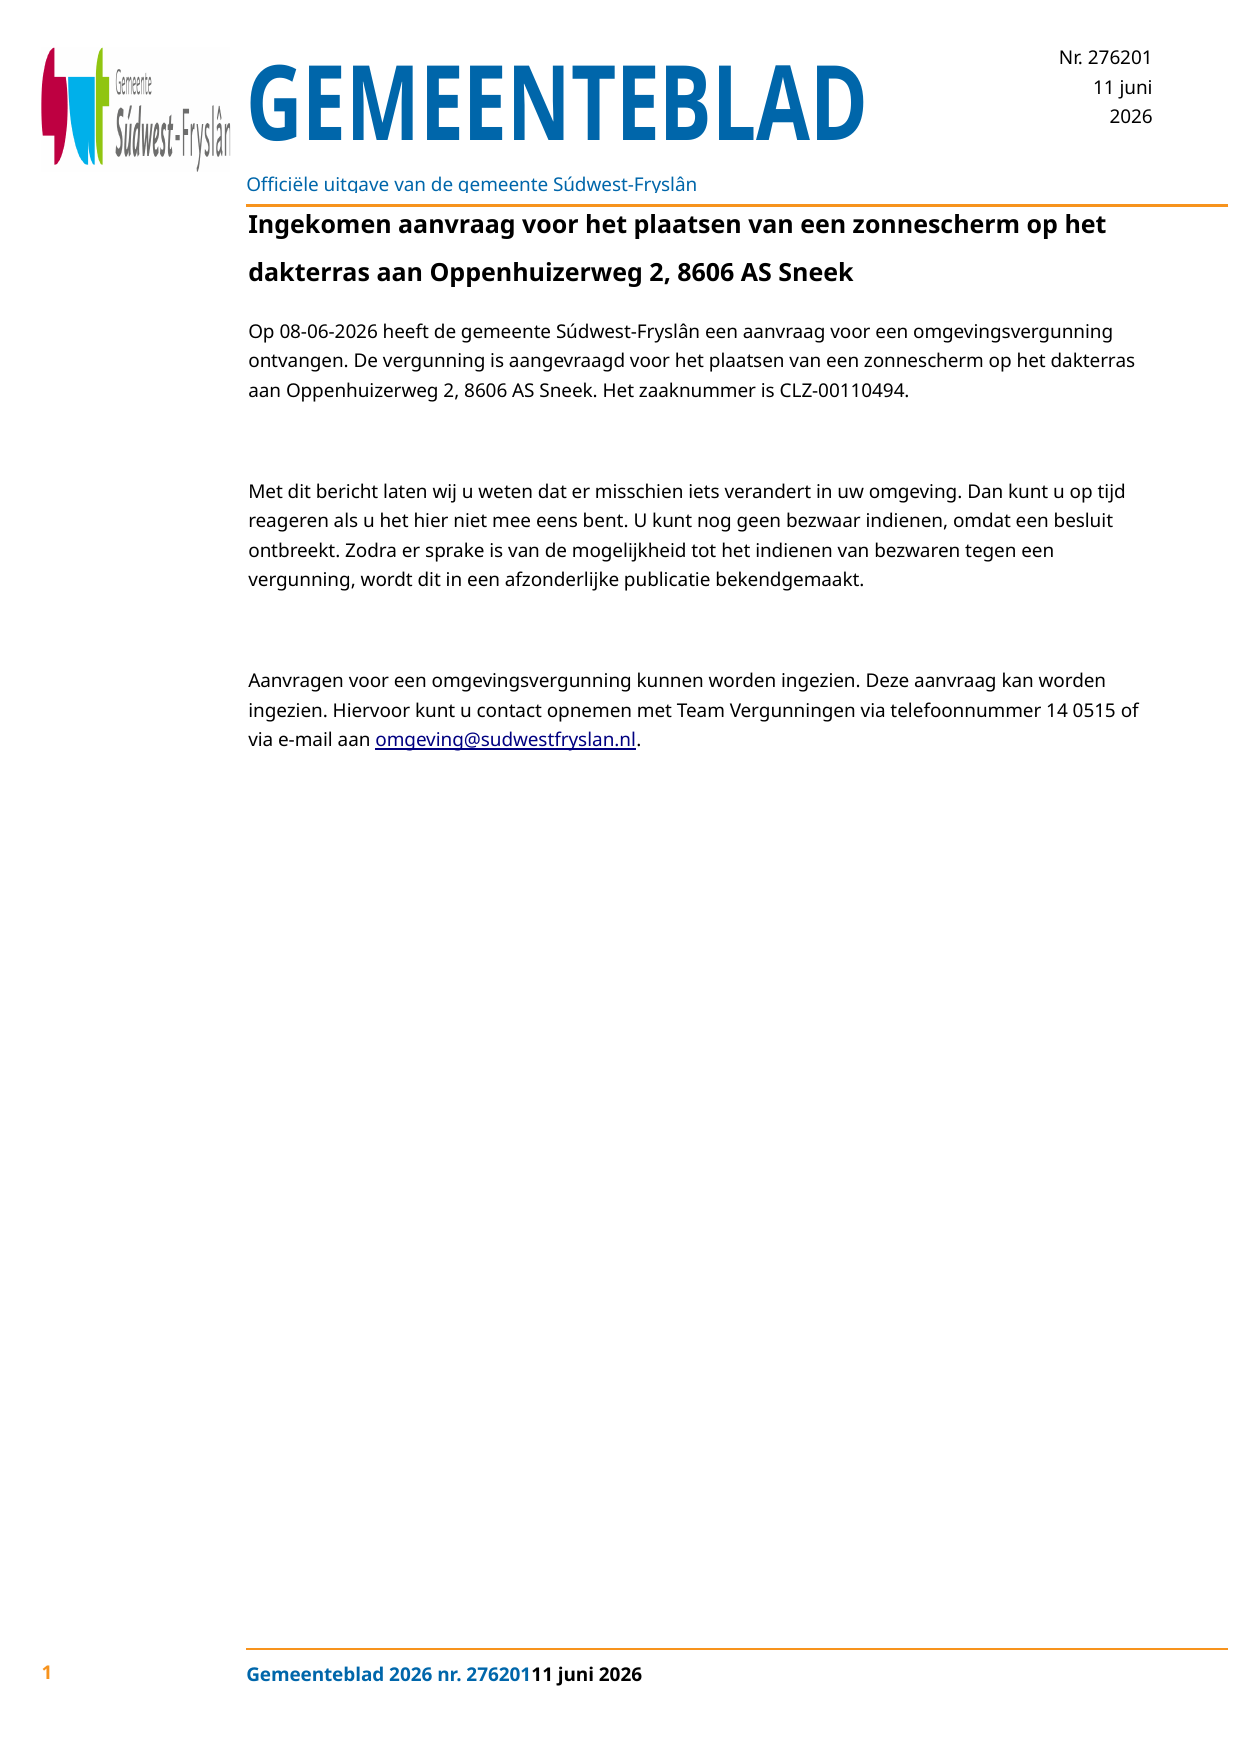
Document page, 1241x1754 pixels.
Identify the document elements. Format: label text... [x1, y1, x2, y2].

text Met dit bericht laten wij u weten dat er misschien iets verandert in uw omgeving. Dan kunt u op tijd reageren als u het hier niet mee eens bent. U kunt nog geen bezwaar indienen, omdat een besluit ontbreekt. Zodra er sprake is van de mogelijkheid tot het indienen van bezwaren tegen een vergunning, wordt dit in een afzonderlijke publicatie bekendgemaakt. [248, 478, 1152, 592]
text Aanvragen voor een omgevingsvergunning kunnen worden ingezien. Deze aanvraag kan worden ingezien. Hiervoor kunt u contact opnemen met Team Vergunningen via telefoonnummer 14 0515 of via e-mail aan omgeving@sudwestfryslan.nl. [248, 667, 1152, 752]
text Op 08-06-2026 heeft de gemeente Súdwest-Fryslân een aanvraag voor een omgevingsvergunning ontvangen. De vergunning is aangevraagd voor het plaatsen van een zonnescherm op het dakterras aan Oppenhuizerweg 2, 8606 AS Sneek. Het zaaknummer is CLZ-00110494. [248, 318, 1152, 403]
text Ingekomen aanvraag voor het plaatsen van een zonnescherm op het dakterras aan Oppenhuizerweg 2, 8606 AS Sneek [248, 207, 1152, 288]
picture [41, 47, 231, 172]
